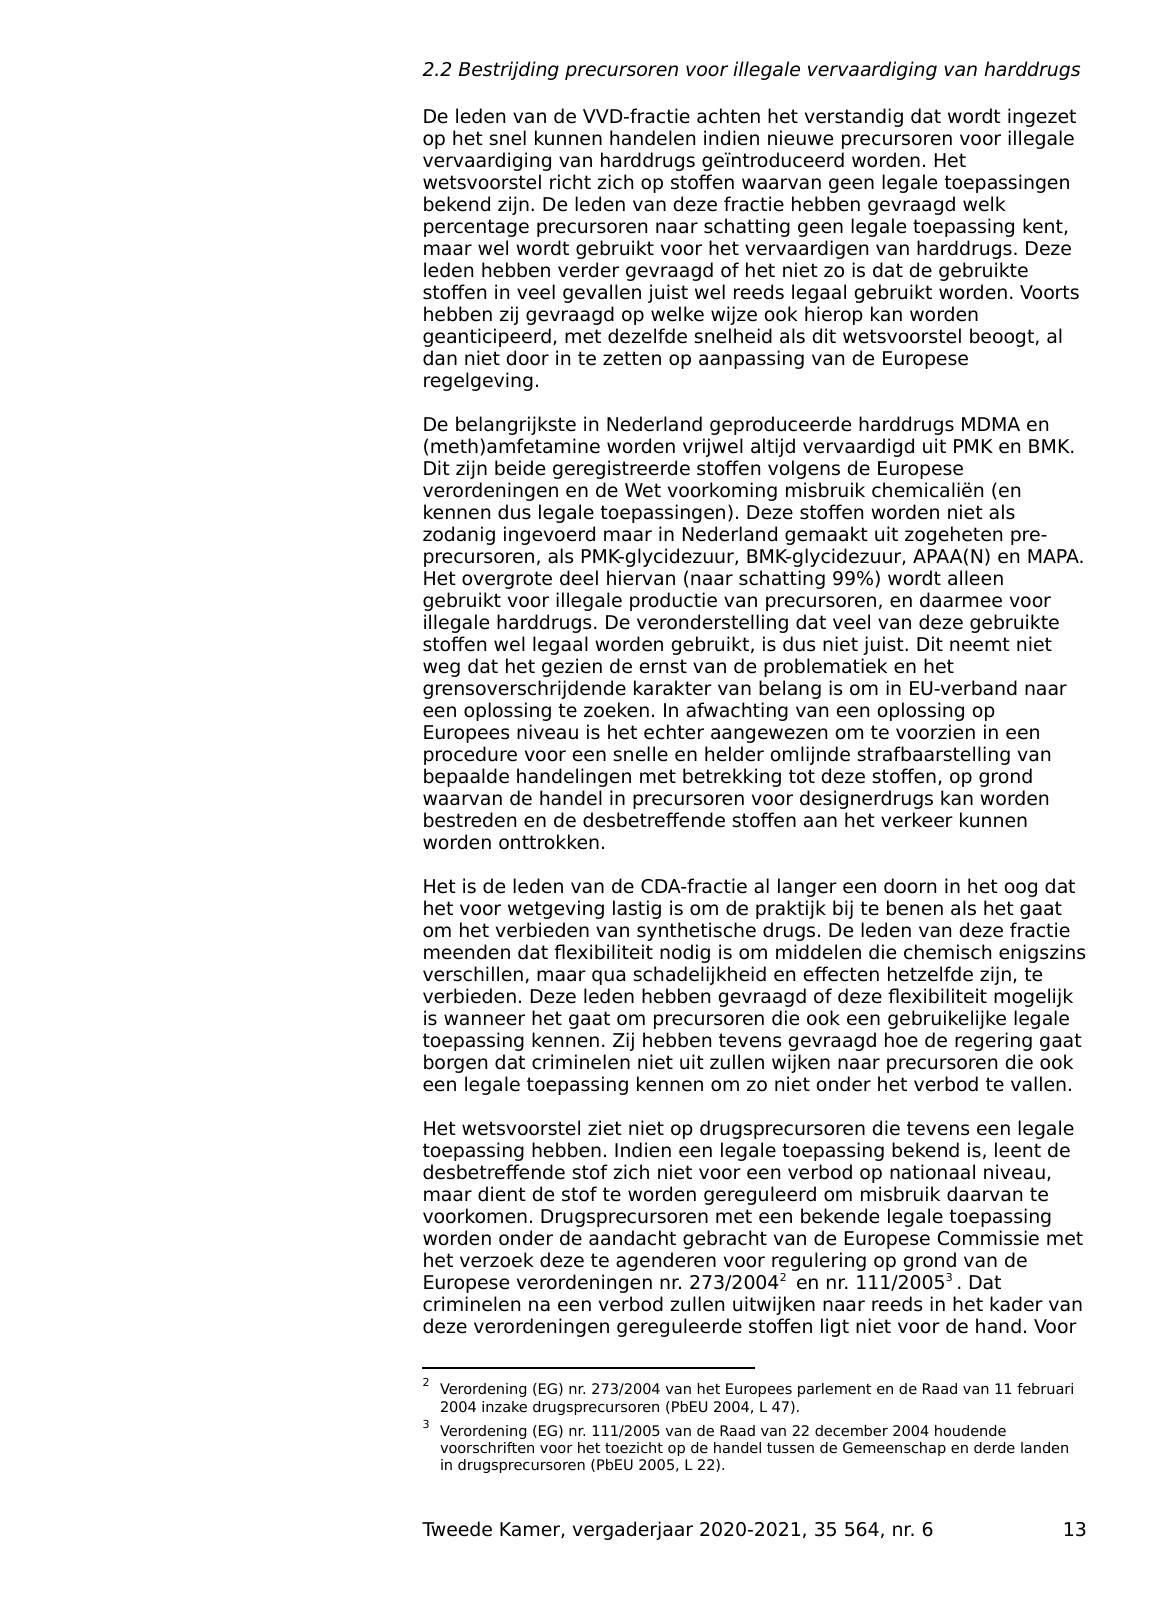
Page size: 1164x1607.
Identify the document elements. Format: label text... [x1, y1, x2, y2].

text Het is de leden van de CDA-fractie al langer een doorn in het oog dat het voor wetgeving lastig is om de praktijk bij te benen als het gaat om het verbieden van synthetische drugs. De leden van deze fractie meenden dat flexibiliteit nodig is om middelen die chemisch enigszins verschillen, maar qua schadelijkheid en effecten hetzelfde zijn, te verbieden. Deze leden hebben gevraagd of deze flexibiliteit mogelijk is wanneer het gaat om precursoren die ook een gebruikelijke legale toepassing kennen. Zij hebben tevens gevraagd hoe de regering gaat borgen dat criminelen niet uit zullen wijken naar precursoren die ook een legale toepassing kennen om zo niet onder het verbod te vallen. [422, 876, 1087, 1096]
text De belangrijkste in Nederland geproduceerde harddrugs MDMA en (meth)amfetamine worden vrijwel altijd vervaardigd uit PMK en BMK. Dit zijn beide geregistreerde stoffen volgens de Europese verordeningen en de Wet voorkoming misbruik chemicaliën (en kennen dus legale toepassingen). Deze stoffen worden niet als zodanig ingevoerd maar in Nederland gemaakt uit zogeheten pre-precursoren, als PMK-glycidezuur, BMK-glycidezuur, APAA(N) en MAPA. Het overgrote deel hiervan (naar schatting 99%) wordt alleen gebruikt voor illegale productie van precursoren, en daarmee voor illegale harddrugs. De veronderstelling dat veel van deze gebruikte stoffen wel legaal worden gebruikt, is dus niet juist. Dit neemt niet weg dat het gezien de ernst van de problematiek en het grensoverschrijdende karakter van belang is om in EU-verband naar een oplossing te zoeken. In afwachting van een oplossing op Europees niveau is het echter aangewezen om te voorzien in een procedure voor een snelle en helder omlijnde strafbaarstelling van bepaalde handelingen met betrekking tot deze stoffen, op grond waarvan de handel in precursoren voor designerdrugs kan worden bestreden en de desbetreffende stoffen aan het verkeer kunnen worden onttrokken. [422, 414, 1087, 853]
text De leden van de VVD-fractie achten het verstandig dat wordt ingezet op het snel kunnen handelen indien nieuwe precursoren voor illegale vervaardiging van harddrugs geïntroduceerd worden. Het wetsvoorstel richt zich op stoffen waarvan geen legale toepassingen bekend zijn. De leden van deze fractie hebben gevraagd welk percentage precursoren naar schatting geen legale toepassing kent, maar wel wordt gebruikt voor het vervaardigen van harddrugs. Deze leden hebben verder gevraagd of het niet zo is dat de gebruikte stoffen in veel gevallen juist wel reeds legaal gebruikt worden. Voorts hebben zij gevraagd op welke wijze ook hierop kan worden geanticipeerd, met dezelfde snelheid als dit wetsvoorstel beoogt, al dan niet door in te zetten op aanpassing van de Europese regelgeving. [422, 106, 1087, 392]
text Verordening (EG) nr. 273/2004 van het Europees parlement en de Raad van 11 februari 2004 inzake drugsprecursoren (PbEU 2004, L 47). [422, 1377, 1087, 1416]
text Het wetsvoorstel ziet niet op drugsprecursoren die tevens een legale toepassing hebben. Indien een legale toepassing bekend is, leent de desbetreffende stof zich niet voor een verbod op nationaal niveau, maar dient de stof te worden gereguleerd om misbruik daarvan te voorkomen. Drugsprecursoren met een bekende legale toepassing worden onder de aandacht gebracht van de Europese Commissie met het verzoek deze te agenderen voor regulering op grond van de Europese verordeningen nr. 273/2004 en nr. 111/2005. Dat criminelen na een verbod zullen uitwijken naar reeds in het kader van deze verordeningen gereguleerde stoffen ligt niet voor de hand. Voor [422, 1118, 1087, 1337]
text Verordening (EG) nr. 111/2005 van de Raad van 22 december 2004 houdende voorschriften voor het toezicht op de handel tussen de Gemeenschap en derde landen in drugsprecursoren (PbEU 2005, L 22). [422, 1418, 1087, 1474]
subtitle 2.2 Bestrijding precursoren voor illegale vervaardiging van harddrugs [422, 59, 1087, 81]
